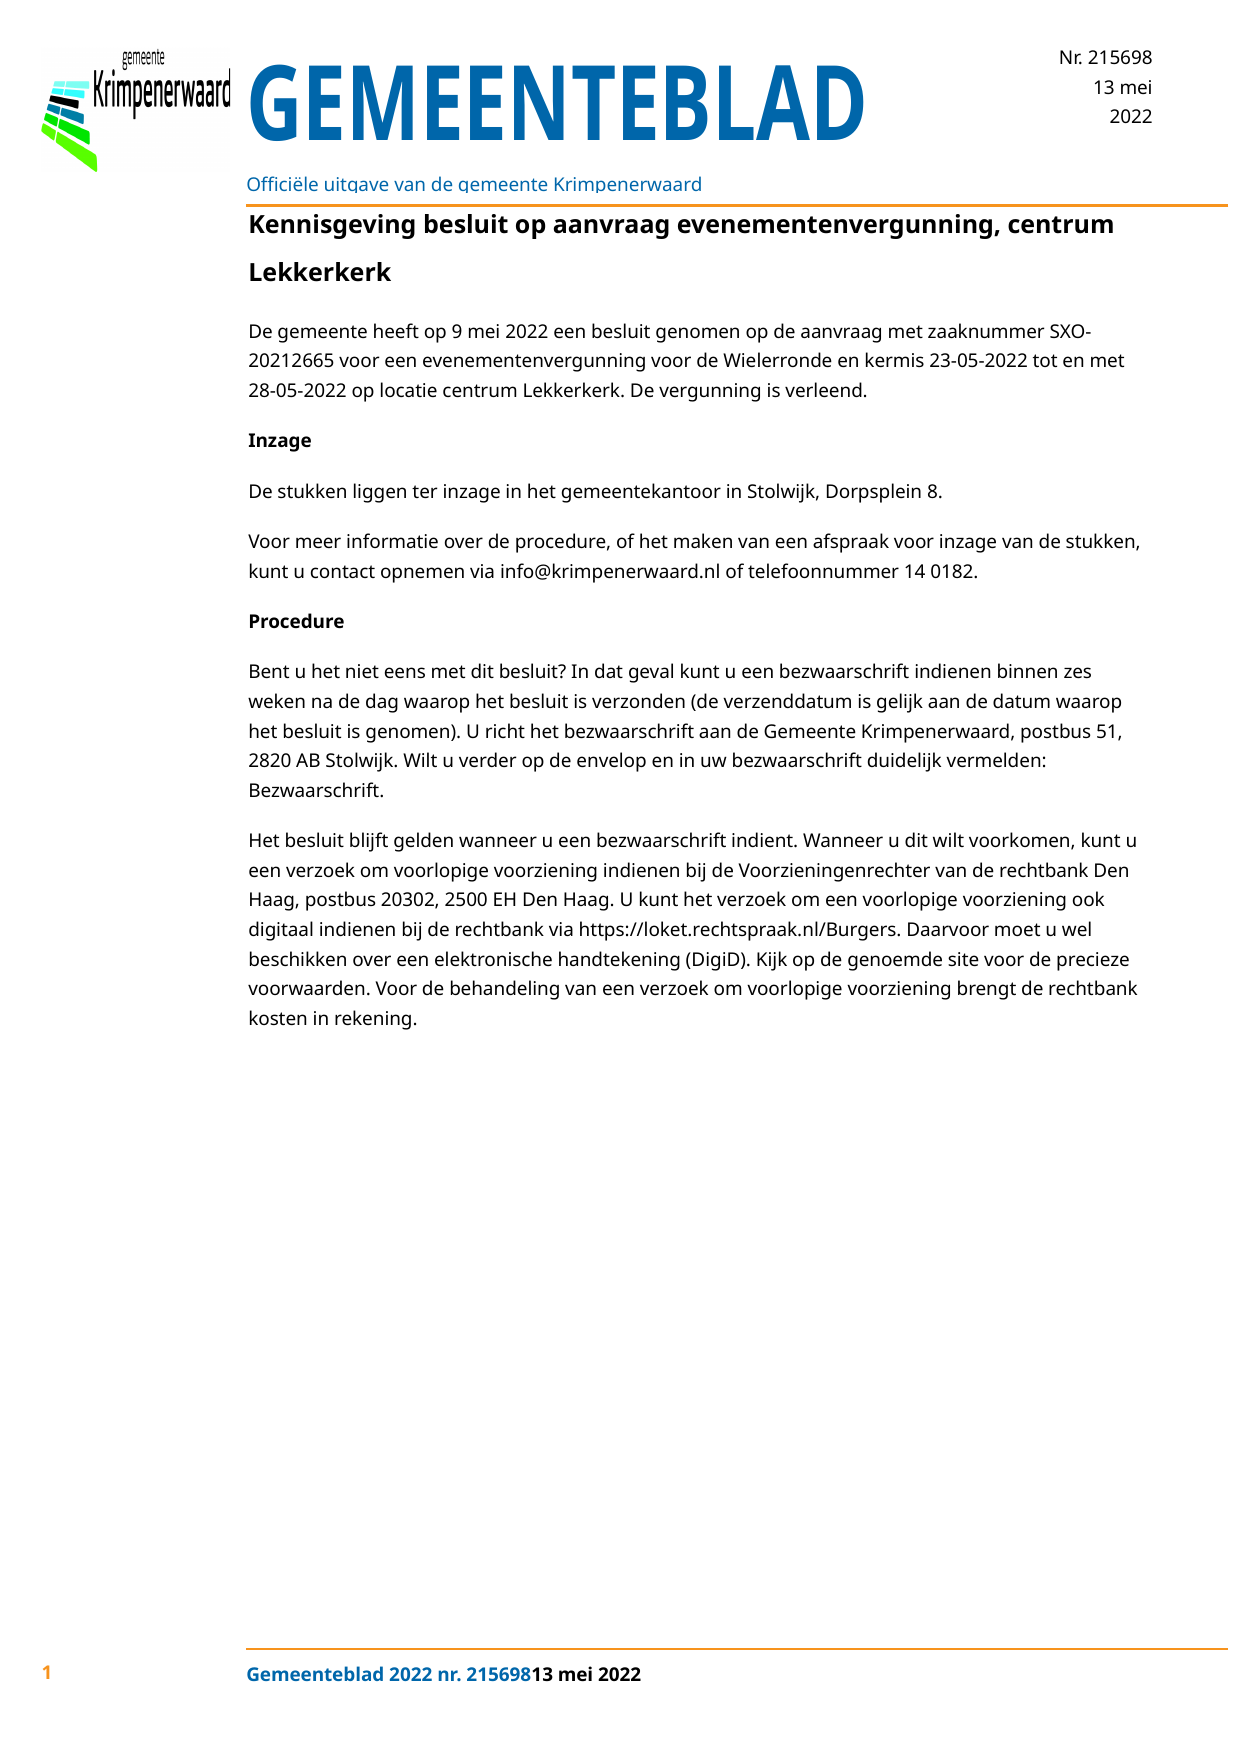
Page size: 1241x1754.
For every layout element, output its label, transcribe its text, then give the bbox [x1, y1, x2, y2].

text Voor meer informatie over de procedure, of het maken van een afspraak voor inzage van de stukken, kunt u contact opnemen via info@krimpenerwaard.nl of telefoonnummer 14 0182. [248, 528, 1152, 584]
text Kennisgeving besluit op aanvraag evenementenvergunning, centrum Lekkerkerk [248, 207, 1152, 288]
text Procedure [248, 608, 1152, 634]
text Inzage [248, 427, 1152, 453]
text De stukken liggen ter inzage in het gemeentekantoor in Stolwijk, Dorpsplein 8. [248, 478, 1152, 504]
text De gemeente heeft op 9 mei 2022 een besluit genomen op de aanvraag met zaaknummer SXO-20212665 voor een evenementenvergunning voor de Wielerronde en kermis 23-05-2022 tot en met 28-05-2022 op locatie centrum Lekkerkerk. De vergunning is verleend. [248, 318, 1152, 403]
picture [41, 47, 231, 172]
text Bent u het niet eens met dit besluit? In dat geval kunt u een bezwaarschrift indienen binnen zes weken na de dag waarop het besluit is verzonden (de verzenddatum is gelijk aan de datum waarop het besluit is genomen). U richt het bezwaarschrift aan de Gemeente Krimpenerwaard, postbus 51, 2820 AB Stolwijk. Wilt u verder op de envelop en in uw bezwaarschrift duidelijk vermelden: Bezwaarschrift. [248, 659, 1152, 803]
text Het besluit blijft gelden wanneer u een bezwaarschrift indient. Wanneer u dit wilt voorkomen, kunt u een verzoek om voorlopige voorziening indienen bij de Voorzieningenrechter van de rechtbank Den Haag, postbus 20302, 2500 EH Den Haag. U kunt het verzoek om een voorlopige voorziening ook digitaal indienen bij de rechtbank via https://loket.rechtspraak.nl/Burgers. Daarvoor moet u wel beschikken over een elektronische handtekening (DigiD). Kijk op de genoemde site voor de precieze voorwaarden. Voor de behandeling van een verzoek om voorlopige voorziening brengt de rechtbank kosten in rekening. [248, 827, 1152, 1031]
